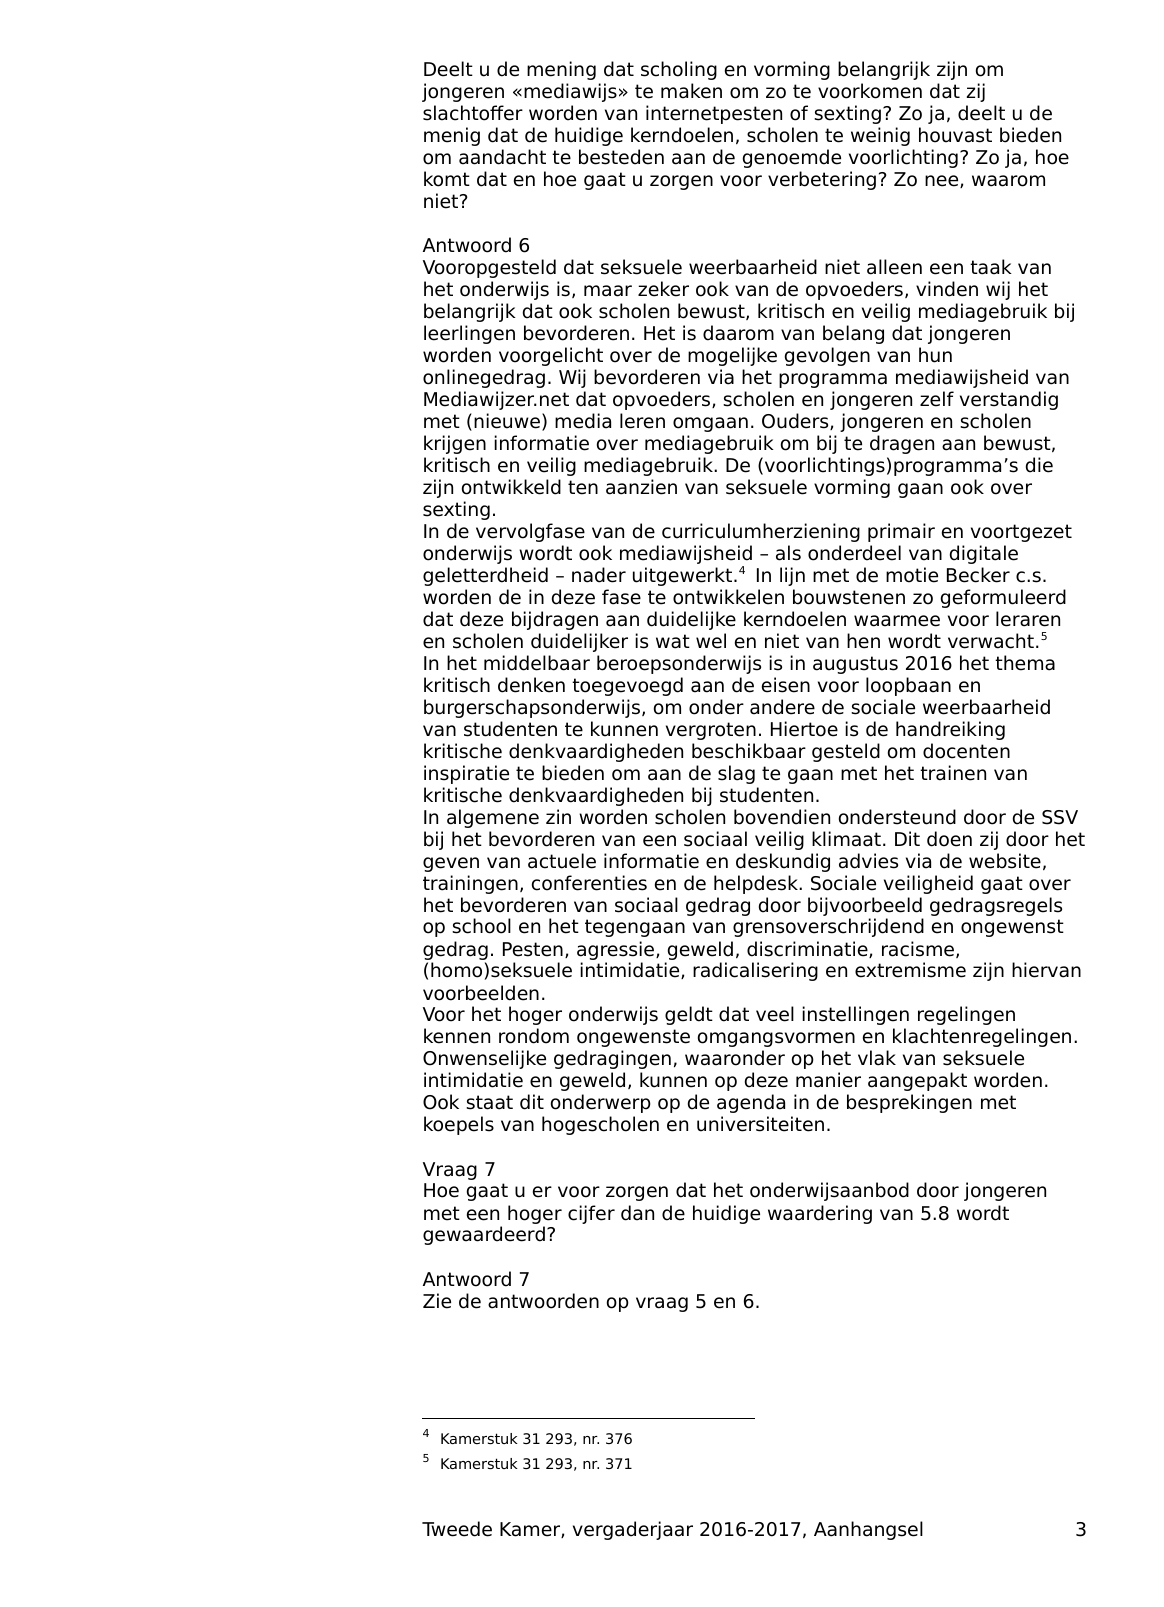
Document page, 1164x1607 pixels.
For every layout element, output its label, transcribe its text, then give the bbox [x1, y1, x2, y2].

text Vooropgesteld dat seksuele weerbaarheid niet alleen een taak van het onderwijs is, maar zeker ook van de opvoeders, vinden wij het belangrijk dat ook scholen bewust, kritisch en veilig mediagebruik bij leerlingen bevorderen. Het is daarom van belang dat jongeren worden voorgelicht over de mogelijke gevolgen van hun onlinegedrag. Wij bevorderen via het programma mediawijsheid van Mediawijzer.net dat opvoeders, scholen en jongeren zelf verstandig met (nieuwe) media leren omgaan. Ouders, jongeren en scholen krijgen informatie over mediagebruik om bij te dragen aan bewust, kritisch en veilig mediagebruik. De (voorlichtings)programma’s die zijn ontwikkeld ten aanzien van seksuele vorming gaan ook over sexting. [422, 257, 1087, 521]
text Antwoord 6 [422, 235, 1087, 257]
text In het middelbaar beroepsonderwijs is in augustus 2016 het thema kritisch denken toegevoegd aan de eisen voor loopbaan en burgerschapsonderwijs, om onder andere de sociale weerbaarheid van studenten te kunnen vergroten. Hiertoe is de handreiking kritische denkvaardigheden beschikbaar gesteld om docenten inspiratie te bieden om aan de slag te gaan met het trainen van kritische denkvaardigheden bij studenten. [422, 653, 1087, 807]
text Vraag 7 [422, 1158, 1087, 1180]
text Voor het hoger onderwijs geldt dat veel instellingen regelingen kennen rondom ongewenste omgangsvormen en klachtenregelingen. Onwenselijke gedragingen, waaronder op het vlak van seksuele intimidatie en geweld, kunnen op deze manier aangepakt worden. Ook staat dit onderwerp op de agenda in de besprekingen met koepels van hogescholen en universiteiten. [422, 1004, 1087, 1136]
text In algemene zin worden scholen bovendien ondersteund door de SSV bij het bevorderen van een sociaal veilig klimaat. Dit doen zij door het geven van actuele informatie en deskundig advies via de website, trainingen, conferenties en de helpdesk. Sociale veiligheid gaat over het bevorderen van sociaal gedrag door bijvoorbeeld gedragsregels op school en het tegengaan van grensoverschrijdend en ongewenst gedrag. Pesten, agressie, geweld, discriminatie, racisme, (homo)seksuele intimidatie, radicalisering en extremisme zijn hiervan voorbeelden. [422, 807, 1087, 1004]
text Kamerstuk 31 293, nr. 376 [422, 1427, 1087, 1449]
text Kamerstuk 31 293, nr. 371 [422, 1452, 1087, 1474]
text In de vervolgfase van de curriculumherziening primair en voortgezet onderwijs wordt ook mediawijsheid – als onderdeel van digitale geletterdheid – nader uitgewerkt. In lijn met de motie Becker c.s. worden de in deze fase te ontwikkelen bouwstenen zo geformuleerd dat deze bijdragen aan duidelijke kerndoelen waarmee voor leraren en scholen duidelijker is wat wel en niet van hen wordt verwacht. [422, 521, 1087, 653]
text Zie de antwoorden op vraag 5 en 6. [422, 1291, 1087, 1312]
text Deelt u de mening dat scholing en vorming belangrijk zijn om jongeren «mediawijs» te maken om zo te voorkomen dat zij slachtoffer worden van internetpesten of sexting? Zo ja, deelt u de menig dat de huidige kerndoelen, scholen te weinig houvast bieden om aandacht te besteden aan de genoemde voorlichting? Zo ja, hoe komt dat en hoe gaat u zorgen voor verbetering? Zo nee, waarom niet? [422, 59, 1087, 213]
text Hoe gaat u er voor zorgen dat het onderwijsaanbod door jongeren met een hoger cijfer dan de huidige waardering van 5.8 wordt gewaardeerd? [422, 1180, 1087, 1246]
text Antwoord 7 [422, 1268, 1087, 1291]
